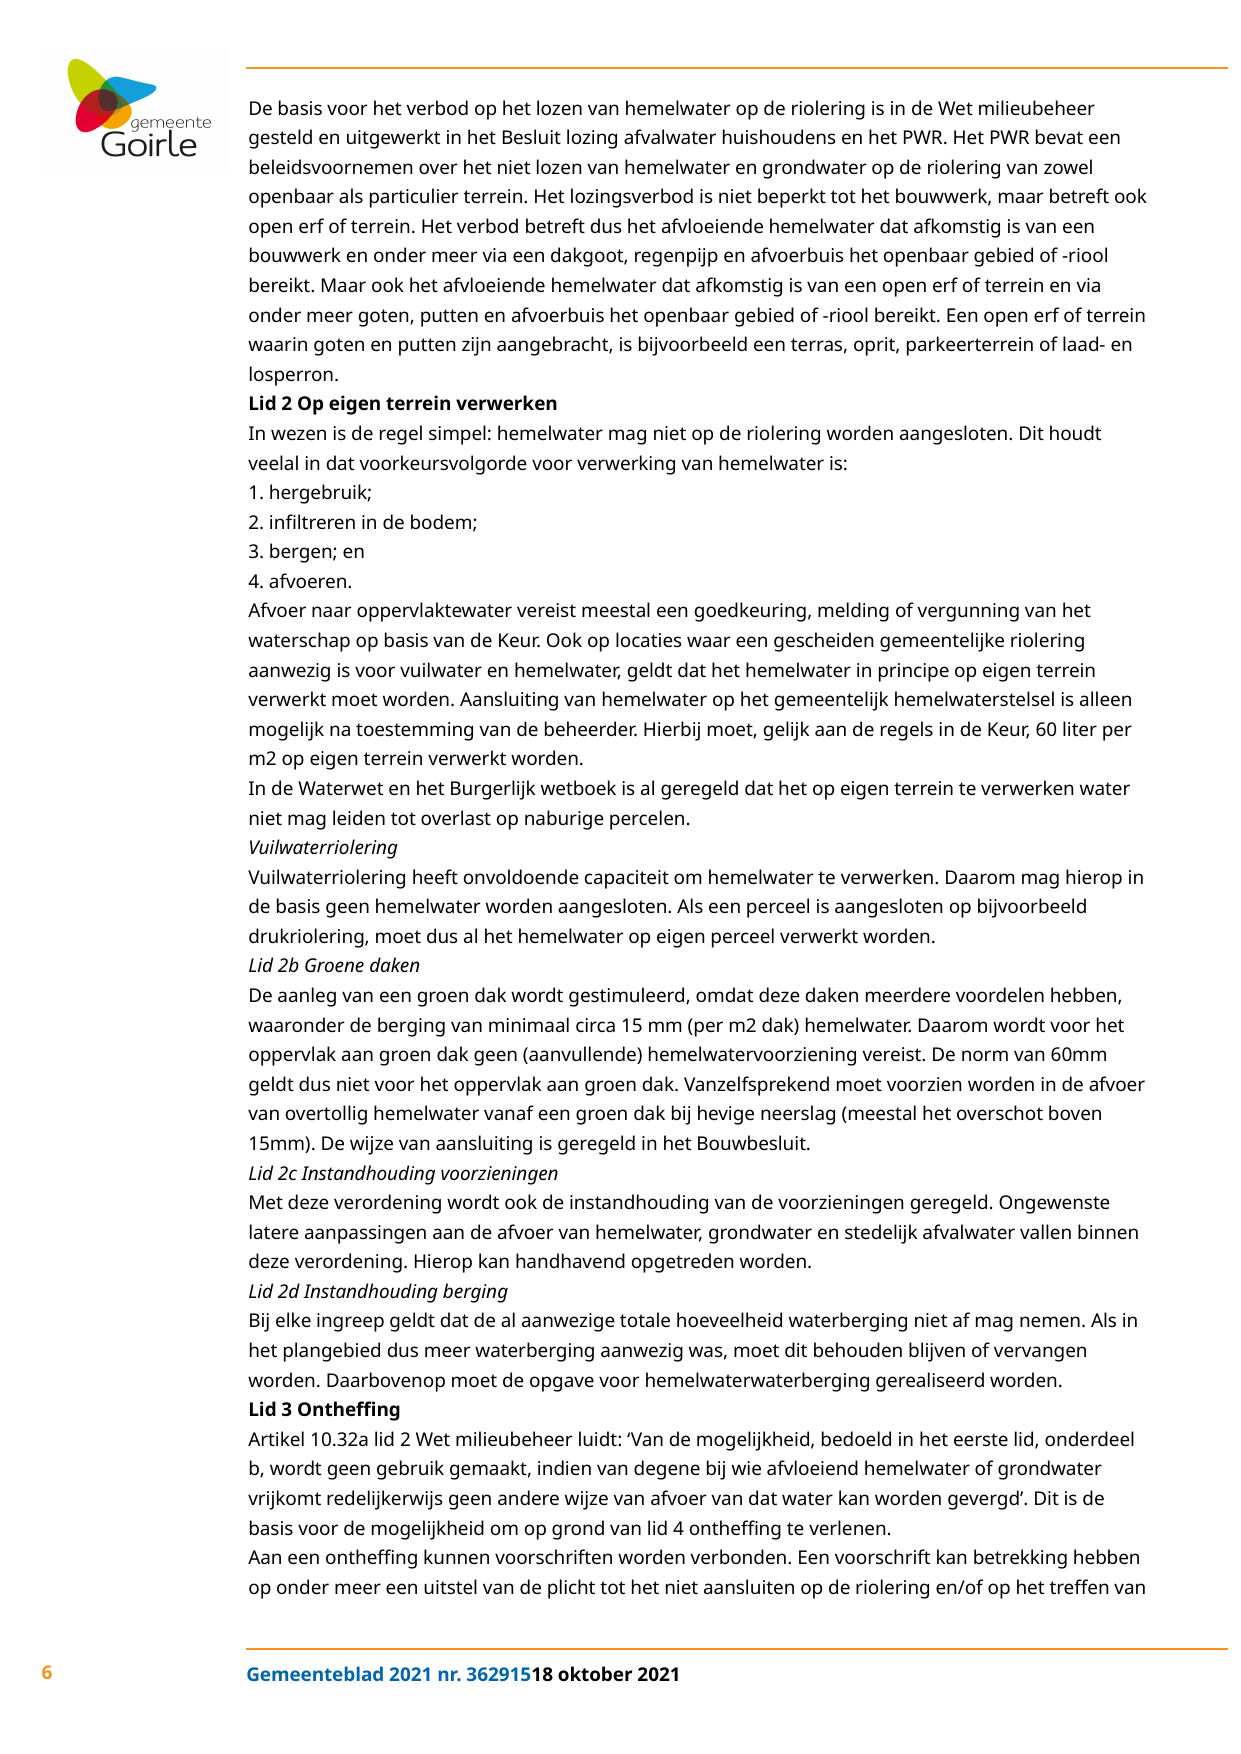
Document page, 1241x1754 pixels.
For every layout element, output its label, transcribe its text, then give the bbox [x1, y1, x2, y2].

text Bij elke ingreep geldt dat de al aanwezige totale hoeveelheid waterberging niet af mag nemen. Als in het plangebied dus meer waterberging aanwezig was, moet dit behouden blijven of vervangen worden. Daarbovenop moet de opgave voor hemelwaterwaterberging gerealiseerd worden. [248, 1308, 1152, 1393]
text In de Waterwet en het Burgerlijk wetboek is al geregeld dat het op eigen terrein te verwerken water niet mag leiden tot overlast op naburige percelen. [248, 775, 1152, 831]
text Lid 2 Op eigen terrein verwerken [248, 391, 1152, 416]
text 1. hergebruik; [248, 479, 1152, 505]
text 4. afvoeren. [248, 568, 1152, 594]
text Lid 2d Instandhouding berging [248, 1278, 1152, 1304]
text Vuilwaterriolering heeft onvoldoende capaciteit om hemelwater te verwerken. Daarom mag hierop in de basis geen hemelwater worden aangesloten. Als een perceel is aangesloten op bijvoorbeeld drukriolering, moet dus al het hemelwater op eigen perceel verwerkt worden. [248, 864, 1152, 949]
text Artikel 10.32a lid 2 Wet milieubeheer luidt: ‘Van de mogelijkheid, bedoeld in het eerste lid, onderdeel b, wordt geen gebruik gemaakt, indien van degene bij wie afvloeiend hemelwater of grondwater vrijkomt redelijkerwijs geen andere wijze van afvoer van dat water kan worden gevergd’. Dit is de basis voor de mogelijkheid om op grond van lid 4 ontheffing te verlenen. [248, 1426, 1152, 1541]
text Vuilwaterriolering [248, 834, 1152, 860]
text Lid 3 Ontheffing [248, 1396, 1152, 1422]
text 3. bergen; en [248, 538, 1152, 564]
text Aan een ontheffing kunnen voorschriften worden verbonden. Een voorschrift kan betrekking hebben op onder meer een uitstel van de plicht tot het niet aansluiten op de riolering en/of op het treffen van [248, 1544, 1152, 1600]
text Lid 2b Groene daken [248, 953, 1152, 978]
text 2. infiltreren in de bodem; [248, 509, 1152, 535]
text In wezen is de regel simpel: hemelwater mag niet op de riolering worden aangesloten. Dit houdt veelal in dat voorkeursvolgorde voor verwerking van hemelwater is: [248, 420, 1152, 476]
text De aanleg van een groen dak wordt gestimuleerd, omdat deze daken meerdere voordelen hebben, waaronder de berging van minimaal circa 15 mm (per m2 dak) hemelwater. Daarom wordt voor het oppervlak aan groen dak geen (aanvullende) hemelwatervoorziening vereist. De norm van 60mm geldt dus niet voor het oppervlak aan groen dak. Vanzelfsprekend moet voorzien worden in de afvoer van overtollig hemelwater vanaf een groen dak bij hevige neerslag (meestal het overschot boven 15mm). De wijze van aansluiting is geregeld in het Bouwbesluit. [248, 982, 1152, 1156]
text Afvoer naar oppervlaktewater vereist meestal een goedkeuring, melding of vergunning van het waterschap op basis van de Keur. Ook op locaties waar een gescheiden gemeentelijke riolering aanwezig is voor vuilwater en hemelwater, geldt dat het hemelwater in principe op eigen terrein verwerkt moet worden. Aansluiting van hemelwater op het gemeentelijk hemelwaterstelsel is alleen mogelijk na toestemming van de beheerder. Hierbij moet, gelijk aan de regels in de Keur, 60 liter per m2 op eigen terrein verwerkt worden. [248, 598, 1152, 771]
text Met deze verordening wordt ook de instandhouding van de voorzieningen geregeld. Ongewenste latere aanpassingen aan de afvoer van hemelwater, grondwater en stedelijk afvalwater vallen binnen deze verordening. Hierop kan handhavend opgetreden worden. [248, 1189, 1152, 1274]
text De basis voor het verbod op het lozen van hemelwater op de riolering is in de Wet milieubeheer gesteld en uitgewerkt in het Besluit lozing afvalwater huishoudens en het PWR. Het PWR bevat een beleidsvoornemen over het niet lozen van hemelwater en grondwater op de riolering van zowel openbaar als particulier terrein. Het lozingsverbod is niet beperkt tot het bouwwerk, maar betreft ook open erf of terrein. Het verbod betreft dus het afvloeiende hemelwater dat afkomstig is van een bouwwerk en onder meer via een dakgoot, regenpijp en afvoerbuis het openbaar gebied of -riool bereikt. Maar ook het afvloeiende hemelwater dat afkomstig is van een open erf of terrein en via onder meer goten, putten en afvoerbuis het openbaar gebied of -riool bereikt. Een open erf of terrein waarin goten en putten zijn aangebracht, is bijvoorbeeld een terras, oprit, parkeerterrein of laad- en losperron. [248, 95, 1152, 387]
picture [41, 47, 231, 172]
text Lid 2c Instandhouding voorzieningen [248, 1160, 1152, 1186]
